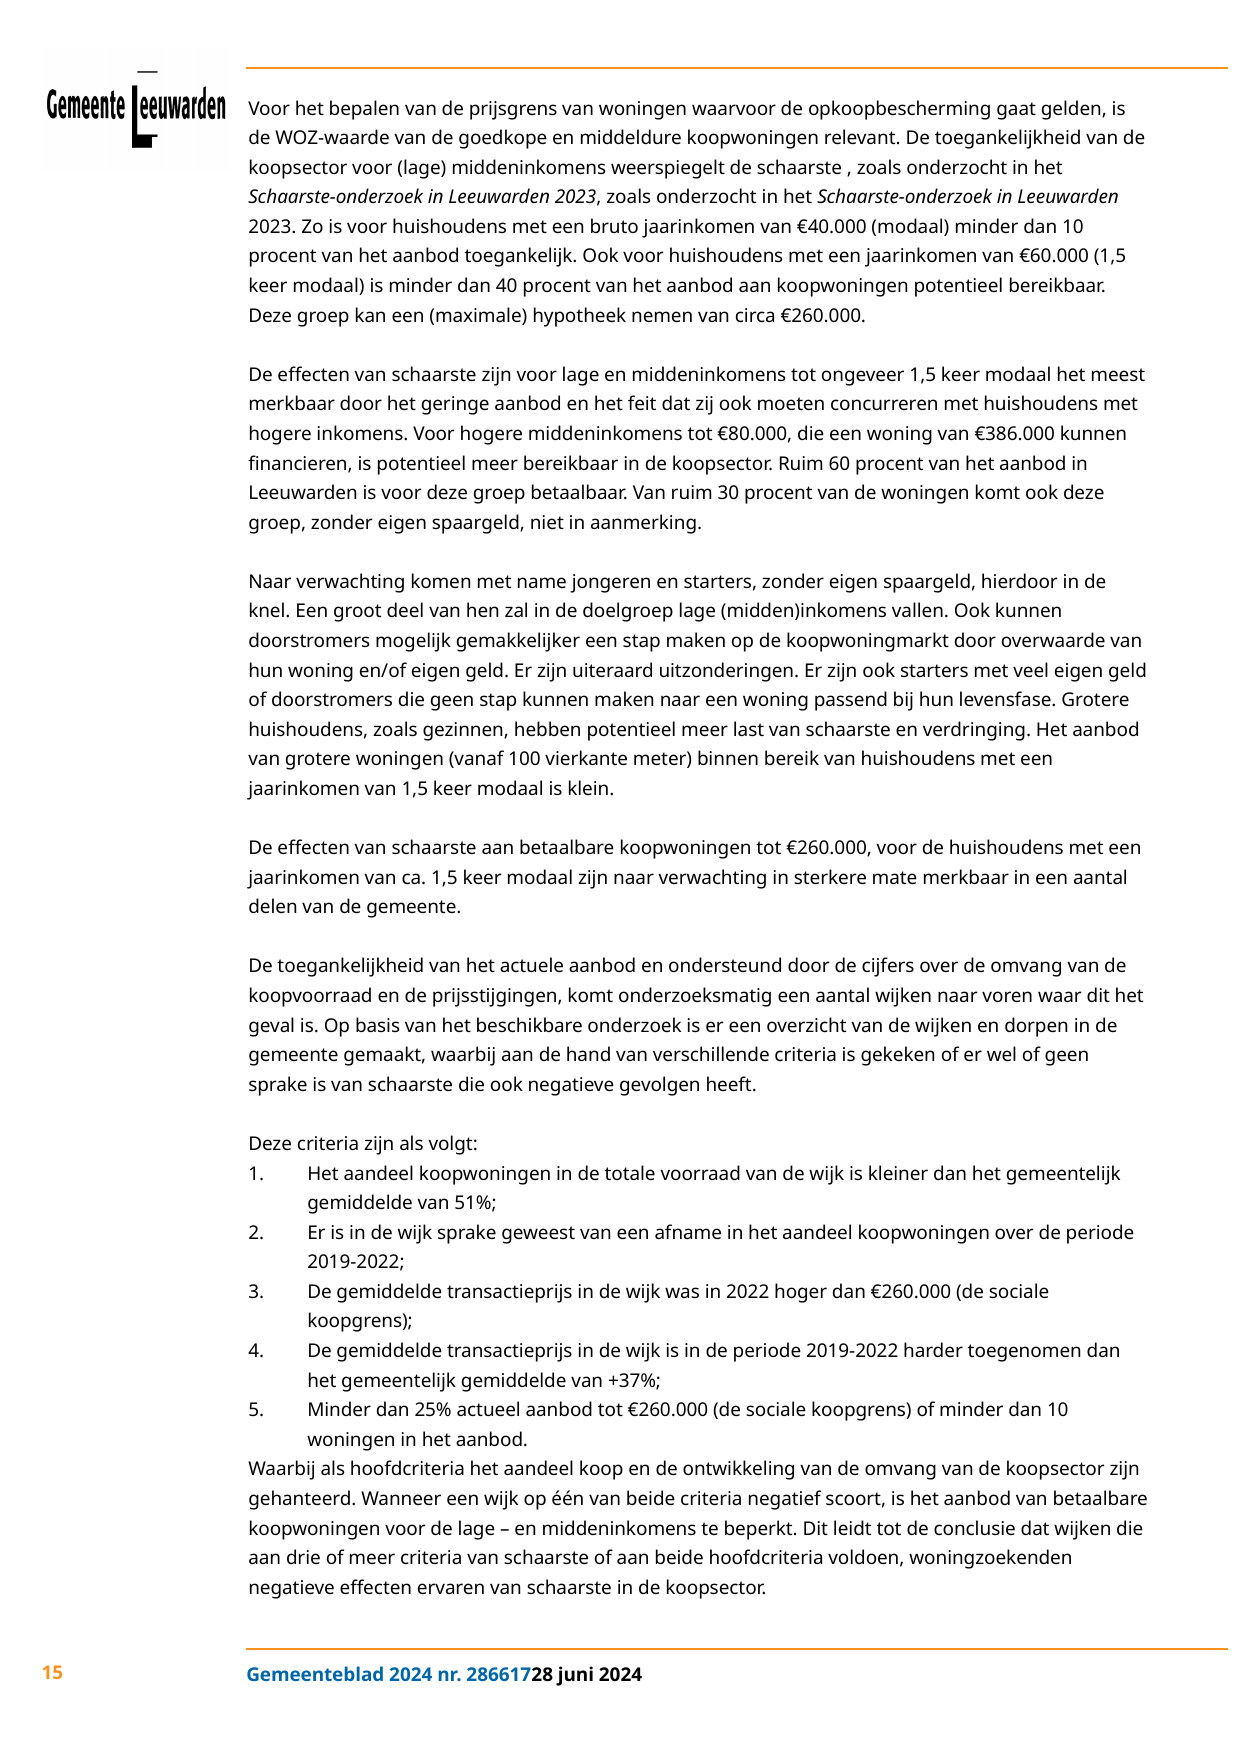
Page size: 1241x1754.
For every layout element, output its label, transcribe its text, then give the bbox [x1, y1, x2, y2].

list Minder dan 25% actueel aanbod tot €260.000 (de sociale koopgrens) of minder dan 10 woningen in het aanbod. [248, 1396, 1152, 1452]
list De gemiddelde transactieprijs in de wijk was in 2022 hoger dan €260.000 (de sociale koopgrens); [248, 1278, 1152, 1333]
text Naar verwachting komen met name jongeren en starters, zonder eigen spaargeld, hierdoor in de knel. Een groot deel van hen zal in de doelgroep lage (midden)inkomens vallen. Ook kunnen doorstromers mogelijk gemakkelijker een stap maken op de koopwoningmarkt door overwaarde van hun woning en/of eigen geld. Er zijn uiteraard uitzonderingen. Er zijn ook starters met veel eigen geld of doorstromers die geen stap kunnen maken naar een woning passend bij hun levensfase. Grotere huishoudens, zoals gezinnen, hebben potentieel meer last van schaarste en verdringing. Het aanbod van grotere woningen (vanaf 100 vierkante meter) binnen bereik van huishoudens met een jaarinkomen van 1,5 keer modaal is klein. [248, 568, 1152, 801]
text De toegankelijkheid van het actuele aanbod en ondersteund door de cijfers over de omvang van de koopvoorraad en de prijsstijgingen, komt onderzoeksmatig een aantal wijken naar voren waar dit het geval is. Op basis van het beschikbare onderzoek is er een overzicht van de wijken en dorpen in de gemeente gemaakt, waarbij aan de hand van verschillende criteria is gekeken of er wel of geen sprake is van schaarste die ook negatieve gevolgen heeft. [248, 953, 1152, 1097]
list De gemiddelde transactieprijs in de wijk is in de periode 2019-2022 harder toegenomen dan het gemeentelijk gemiddelde van +37%; [248, 1337, 1152, 1393]
text Voor het bepalen van de prijsgrens van woningen waarvoor de opkoopbescherming gaat gelden, is de WOZ-waarde van de goedkope en middeldure koopwoningen relevant. De toegankelijkheid van de koopsector voor (lage) middeninkomens weerspiegelt de schaarste , zoals onderzocht in het Schaarste-onderzoek in Leeuwarden 2023, zoals onderzocht in het Schaarste-onderzoek in Leeuwarden 2023. Zo is voor huishoudens met een bruto jaarinkomen van €40.000 (modaal) minder dan 10 procent van het aanbod toegankelijk. Ook voor huishoudens met een jaarinkomen van €60.000 (1,5 keer modaal) is minder dan 40 procent van het aanbod aan koopwoningen potentieel bereikbaar. Deze groep kan een (maximale) hypotheek nemen van circa €260.000. [248, 95, 1152, 328]
text Waarbij als hoofdcriteria het aandeel koop en de ontwikkeling van de omvang van de koopsector zijn gehanteerd. Wanneer een wijk op één van beide criteria negatief scoort, is het aanbod van betaalbare koopwoningen voor de lage – en middeninkomens te beperkt. Dit leidt tot de conclusie dat wijken die aan drie of meer criteria van schaarste of aan beide hoofdcriteria voldoen, woningzoekenden negatieve effecten ervaren van schaarste in de koopsector. [248, 1456, 1152, 1600]
picture [41, 47, 231, 172]
list Er is in de wijk sprake geweest van een afname in het aandeel koopwoningen over de periode 2019-2022; [248, 1219, 1152, 1274]
text De effecten van schaarste zijn voor lage en middeninkomens tot ongeveer 1,5 keer modaal het meest merkbaar door het geringe aanbod en het feit dat zij ook moeten concurreren met huishoudens met hogere inkomens. Voor hogere middeninkomens tot €80.000, die een woning van €386.000 kunnen financieren, is potentieel meer bereikbaar in de koopsector. Ruim 60 procent van het aanbod in Leeuwarden is voor deze groep betaalbaar. Van ruim 30 procent van de woningen komt ook deze groep, zonder eigen spaargeld, niet in aanmerking. [248, 361, 1152, 535]
text De effecten van schaarste aan betaalbare koopwoningen tot €260.000, voor de huishoudens met een jaarinkomen van ca. 1,5 keer modaal zijn naar verwachting in sterkere mate merkbaar in een aantal delen van de gemeente. [248, 834, 1152, 919]
list Het aandeel koopwoningen in de totale voorraad van de wijk is kleiner dan het gemeentelijk gemiddelde van 51%; [248, 1160, 1152, 1215]
text Deze criteria zijn als volgt: [248, 1130, 1152, 1156]
